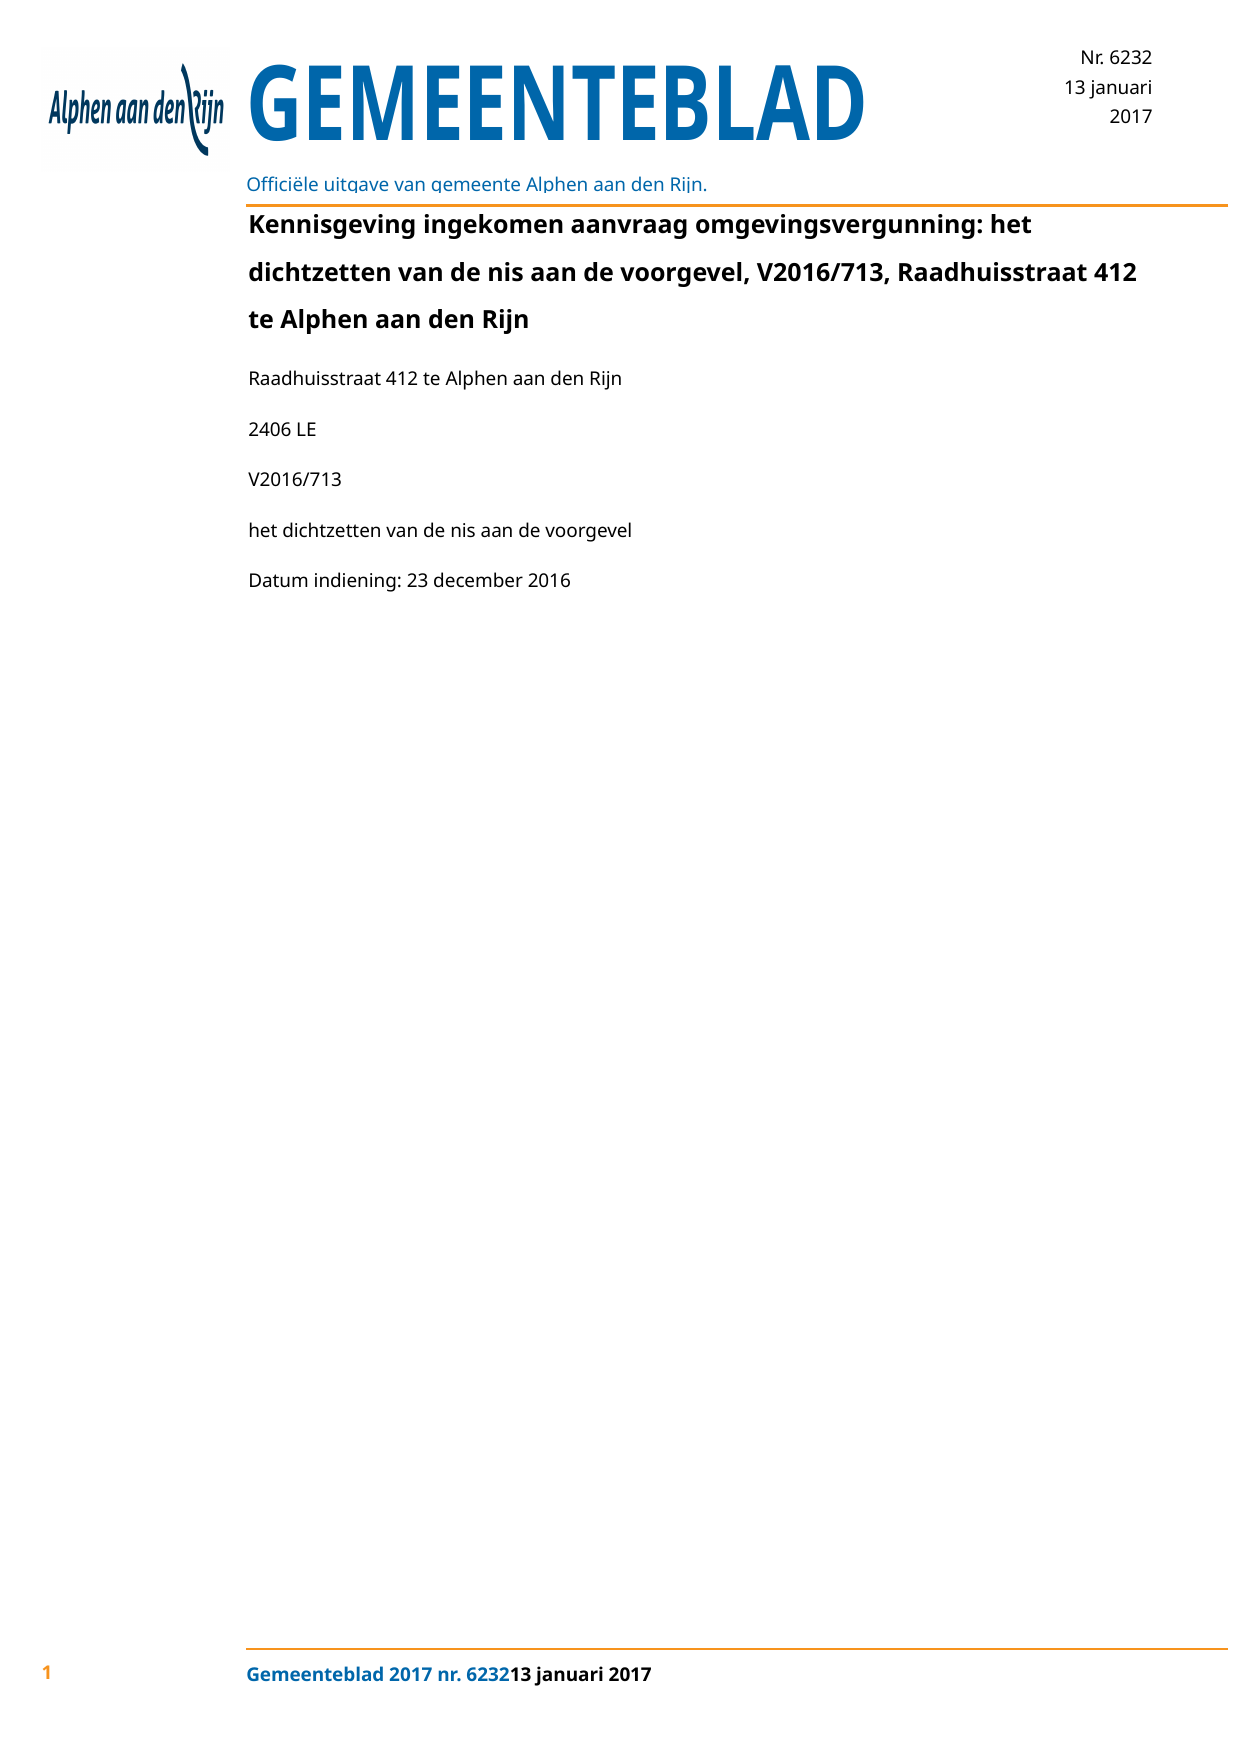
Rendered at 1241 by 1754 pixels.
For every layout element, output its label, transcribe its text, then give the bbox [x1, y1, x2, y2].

text 2406 LE [248, 416, 1152, 442]
text V2016/713 [248, 466, 1152, 492]
text het dichtzetten van de nis aan de voorgevel [248, 517, 1152, 542]
picture [41, 47, 231, 172]
text Raadhuisstraat 412 te Alphen aan den Rijn [248, 366, 1152, 391]
text Kennisgeving ingekomen aanvraag omgevingsvergunning: het dichtzetten van de nis aan de voorgevel, V2016/713, Raadhuisstraat 412 te Alphen aan den Rijn [248, 207, 1152, 336]
text Datum indiening: 23 december 2016 [248, 567, 1152, 593]
